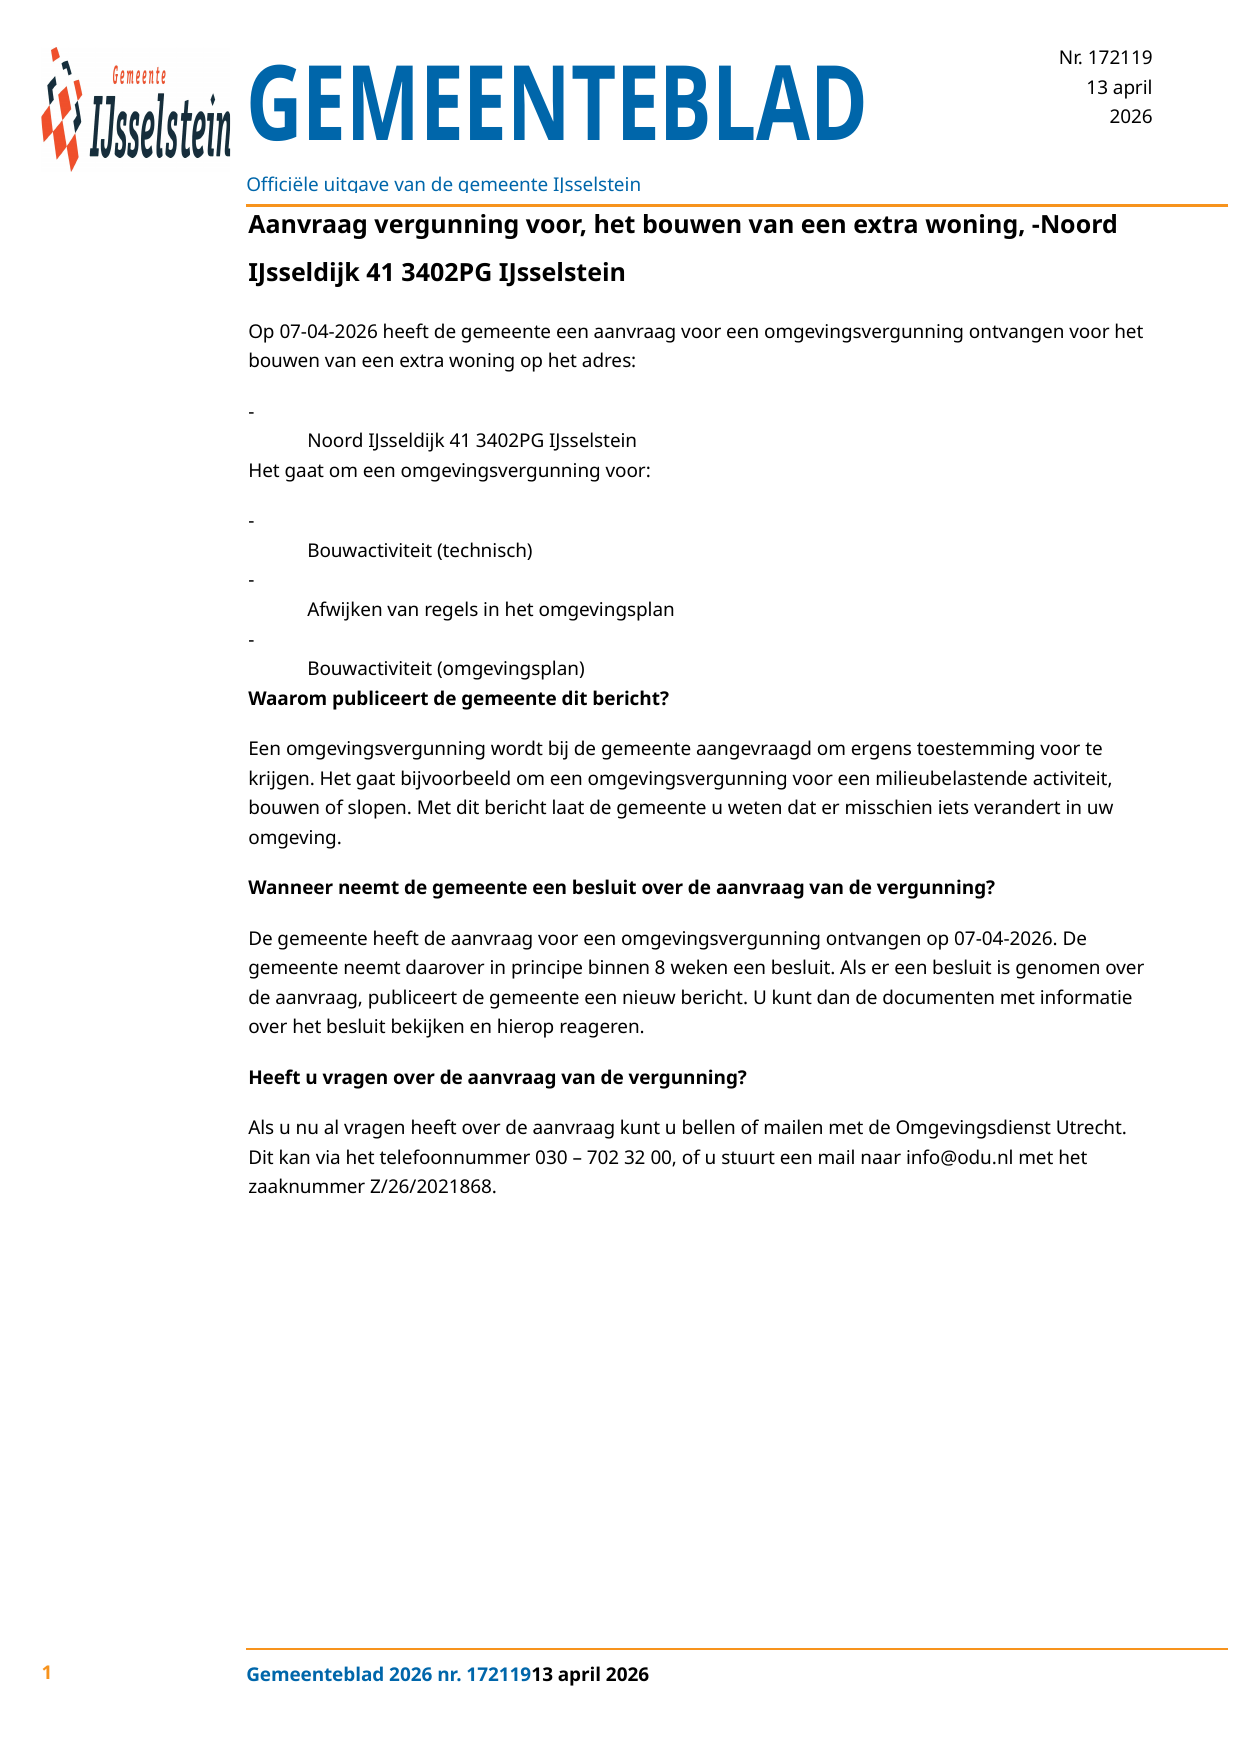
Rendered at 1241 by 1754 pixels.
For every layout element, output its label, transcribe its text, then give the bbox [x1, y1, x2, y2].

list Afwijken van regels in het omgevingsplan [248, 596, 1152, 622]
text Wanneer neemt de gemeente een besluit over de aanvraag van de vergunning? [248, 874, 1152, 900]
picture [41, 47, 231, 172]
text Op 07-04-2026 heeft de gemeente een aanvraag voor een omgevingsvergunning ontvangen voor het bouwen van een extra woning op het adres: [248, 318, 1152, 373]
list Bouwactiviteit (technisch) [248, 537, 1152, 563]
text Heeft u vragen over de aanvraag van de vergunning? [248, 1064, 1152, 1090]
text Het gaat om een omgevingsvergunning voor: [248, 457, 1152, 483]
text De gemeente heeft de aanvraag voor een omgevingsvergunning ontvangen op 07-04-2026. De gemeente neemt daarover in principe binnen 8 weken een besluit. Als er een besluit is genomen over de aanvraag, publiceert de gemeente een nieuw bericht. U kunt dan de documenten met informatie over het besluit bekijken en hierop reageren. [248, 925, 1152, 1039]
list Noord IJsseldijk 41 3402PG IJsselstein [248, 427, 1152, 453]
text Aanvraag vergunning voor, het bouwen van een extra woning, -Noord IJsseldijk 41 3402PG IJsselstein [248, 207, 1152, 288]
text Waarom publiceert de gemeente dit bericht? [248, 685, 1152, 711]
text Een omgevingsvergunning wordt bij de gemeente aangevraagd om ergens toestemming voor te krijgen. Het gaat bijvoorbeeld om een omgevingsvergunning voor een milieubelastende activiteit, bouwen of slopen. Met dit bericht laat de gemeente u weten dat er misschien iets verandert in uw omgeving. [248, 735, 1152, 850]
list Bouwactiviteit (omgevingsplan) [248, 655, 1152, 681]
text Als u nu al vragen heeft over de aanvraag kunt u bellen of mailen met de Omgevingsdienst Utrecht. Dit kan via het telefoonnummer 030 – 702 32 00, of u stuurt een mail naar info@odu.nl met het zaaknummer Z/26/2021868. [248, 1114, 1152, 1199]
